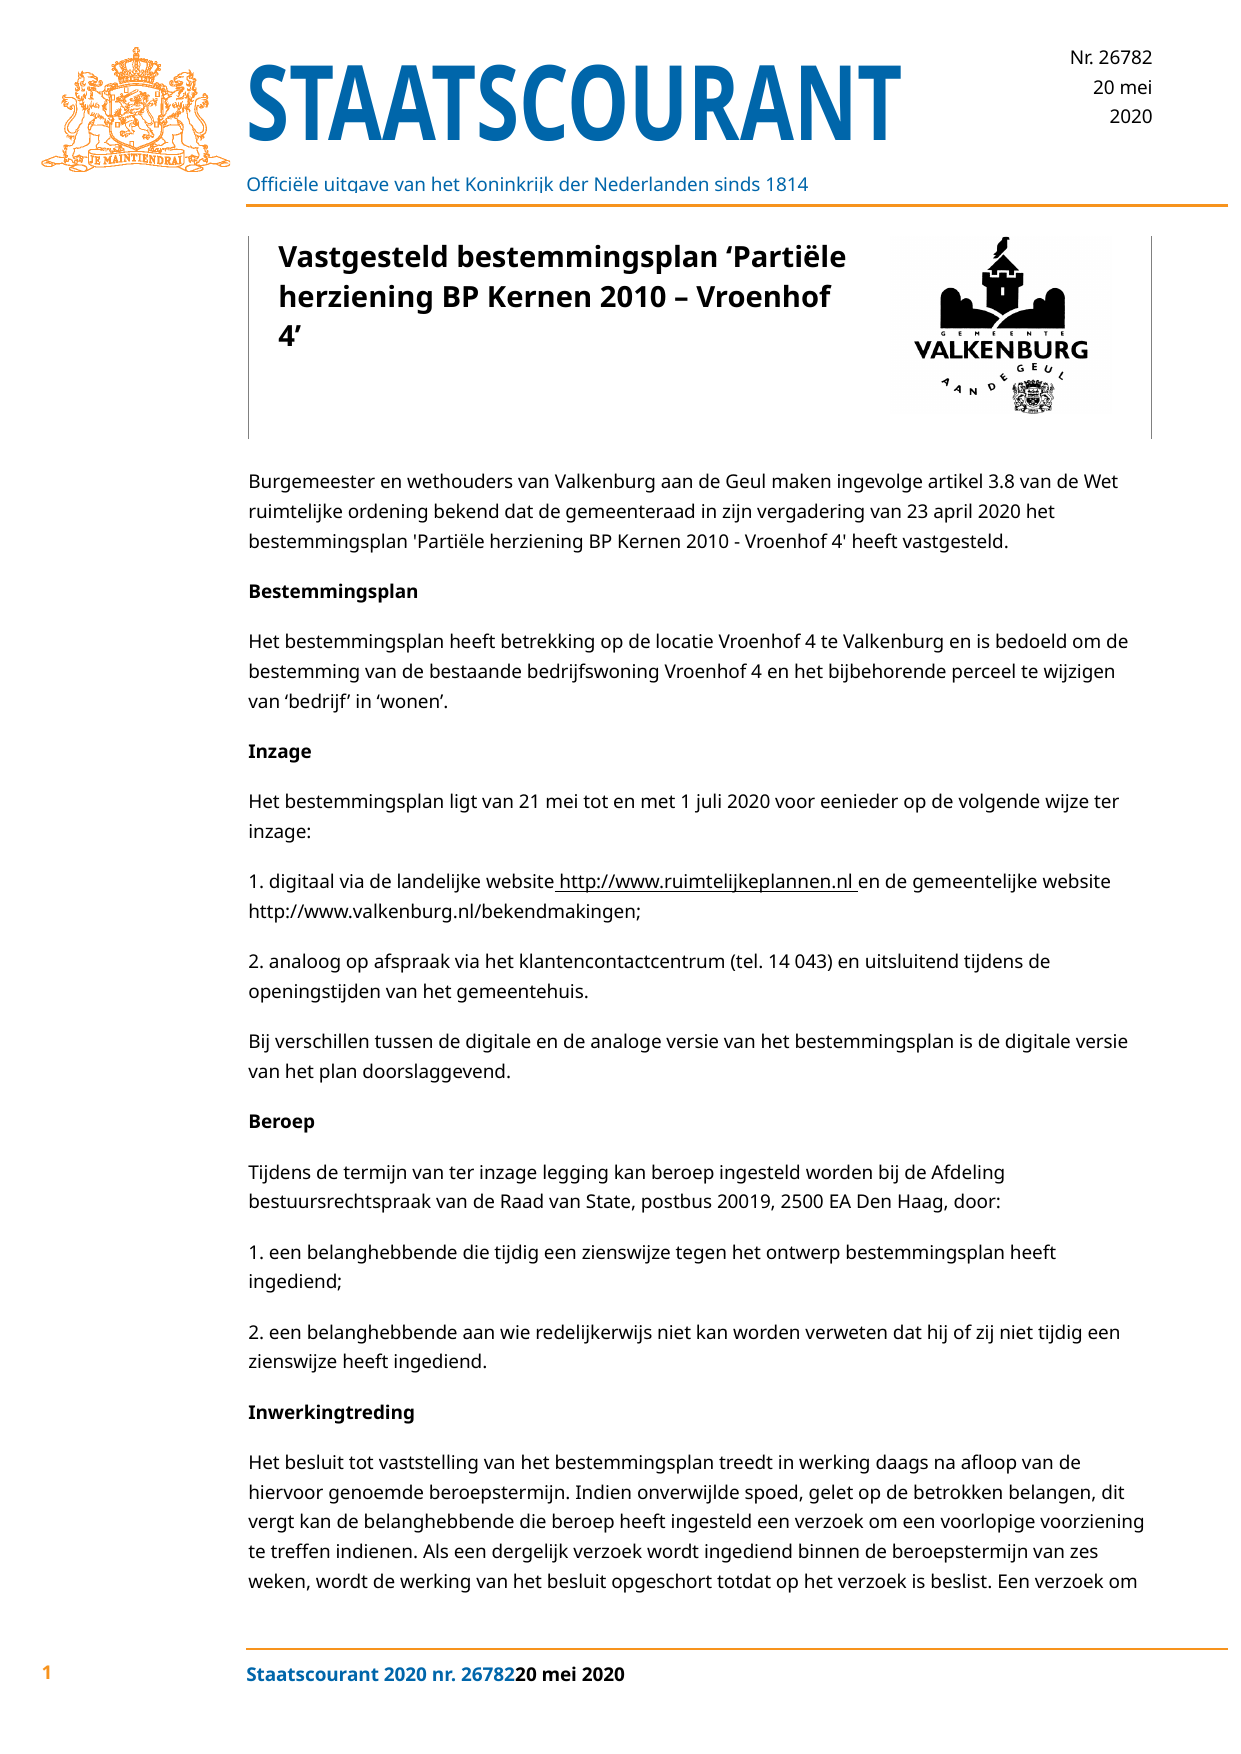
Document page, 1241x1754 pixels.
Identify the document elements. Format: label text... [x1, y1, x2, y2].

text Bij verschillen tussen de digitale en de analoge versie van het bestemmingsplan is de digitale versie van het plan doorslaggevend. [248, 1029, 1152, 1084]
text Het besluit tot vaststelling van het bestemmingsplan treedt in werking daags na afloop van de hiervoor genoemde beroepstermijn. Indien onverwijlde spoed, gelet op de betrokken belangen, dit vergt kan de belanghebbende die beroep heeft ingesteld een verzoek om een voorlopige voorziening te treffen indienen. Als een dergelijk verzoek wordt ingediend binnen de beroepstermijn van zes weken, wordt de werking van het besluit opgeschort totdat op het verzoek is beslist. Een verzoek om [248, 1449, 1152, 1593]
text Burgemeester en wethouders van Valkenburg aan de Geul maken ingevolge artikel 3.8 van de Wet ruimtelijke ordening bekend dat de gemeenteraad in zijn vergadering van 23 april 2020 het bestemmingsplan 'Partiële herziening BP Kernen 2010 - Vroenhof 4' heeft vastgesteld. [248, 469, 1152, 553]
text Inzage [248, 738, 1152, 764]
text 1. een belanghebbende die tijdig een zienswijze tegen het ontwerp bestemmingsplan heeft ingediend; [248, 1239, 1152, 1294]
text Bestemmingsplan [248, 578, 1152, 604]
picture [41, 47, 231, 172]
text Tijdens de termijn van ter inzage legging kan beroep ingesteld worden bij de Afdeling bestuursrechtspraak van de Raad van State, postbus 20019, 2500 EA Den Haag, door: [248, 1159, 1152, 1214]
text Het bestemmingsplan ligt van 21 mei tot en met 1 juli 2020 voor eenieder op de volgende wijze ter inzage: [248, 789, 1152, 844]
table_header [850, 236, 889, 413]
table_header [1112, 236, 1151, 413]
table_header Vastgesteld bestemmingsplan ‘Partiële herziening BP Kernen 2010 – Vroenhof 4’ [249, 236, 850, 439]
text 2. een belanghebbende aan wie redelijkerwijs niet kan worden verweten dat hij of zij niet tijdig een zienswijze heeft ingediend. [248, 1319, 1152, 1374]
text 2. analoog op afspraak via het klantencontactcentrum (tel. 14 043) en uitsluitend tijdens de openingstijden van het gemeentehuis. [248, 949, 1152, 1004]
text Het bestemmingsplan heeft betrekking op de locatie Vroenhof 4 te Valkenburg en is bedoeld om de bestemming van de bestaande bedrijfswoning Vroenhof 4 en het bijbehorende perceel te wijzigen van ‘bedrijf’ in ‘wonen’. [248, 629, 1152, 713]
picture [889, 236, 1112, 414]
text Beroep [248, 1109, 1152, 1134]
text Inwerkingtreding [248, 1399, 1152, 1425]
table_header [850, 414, 1151, 439]
text 1. digitaal via de landelijke website http://www.ruimtelijkeplannen.nl en de gemeentelijke website http://www.valkenburg.nl/bekendmakingen; [248, 869, 1152, 924]
